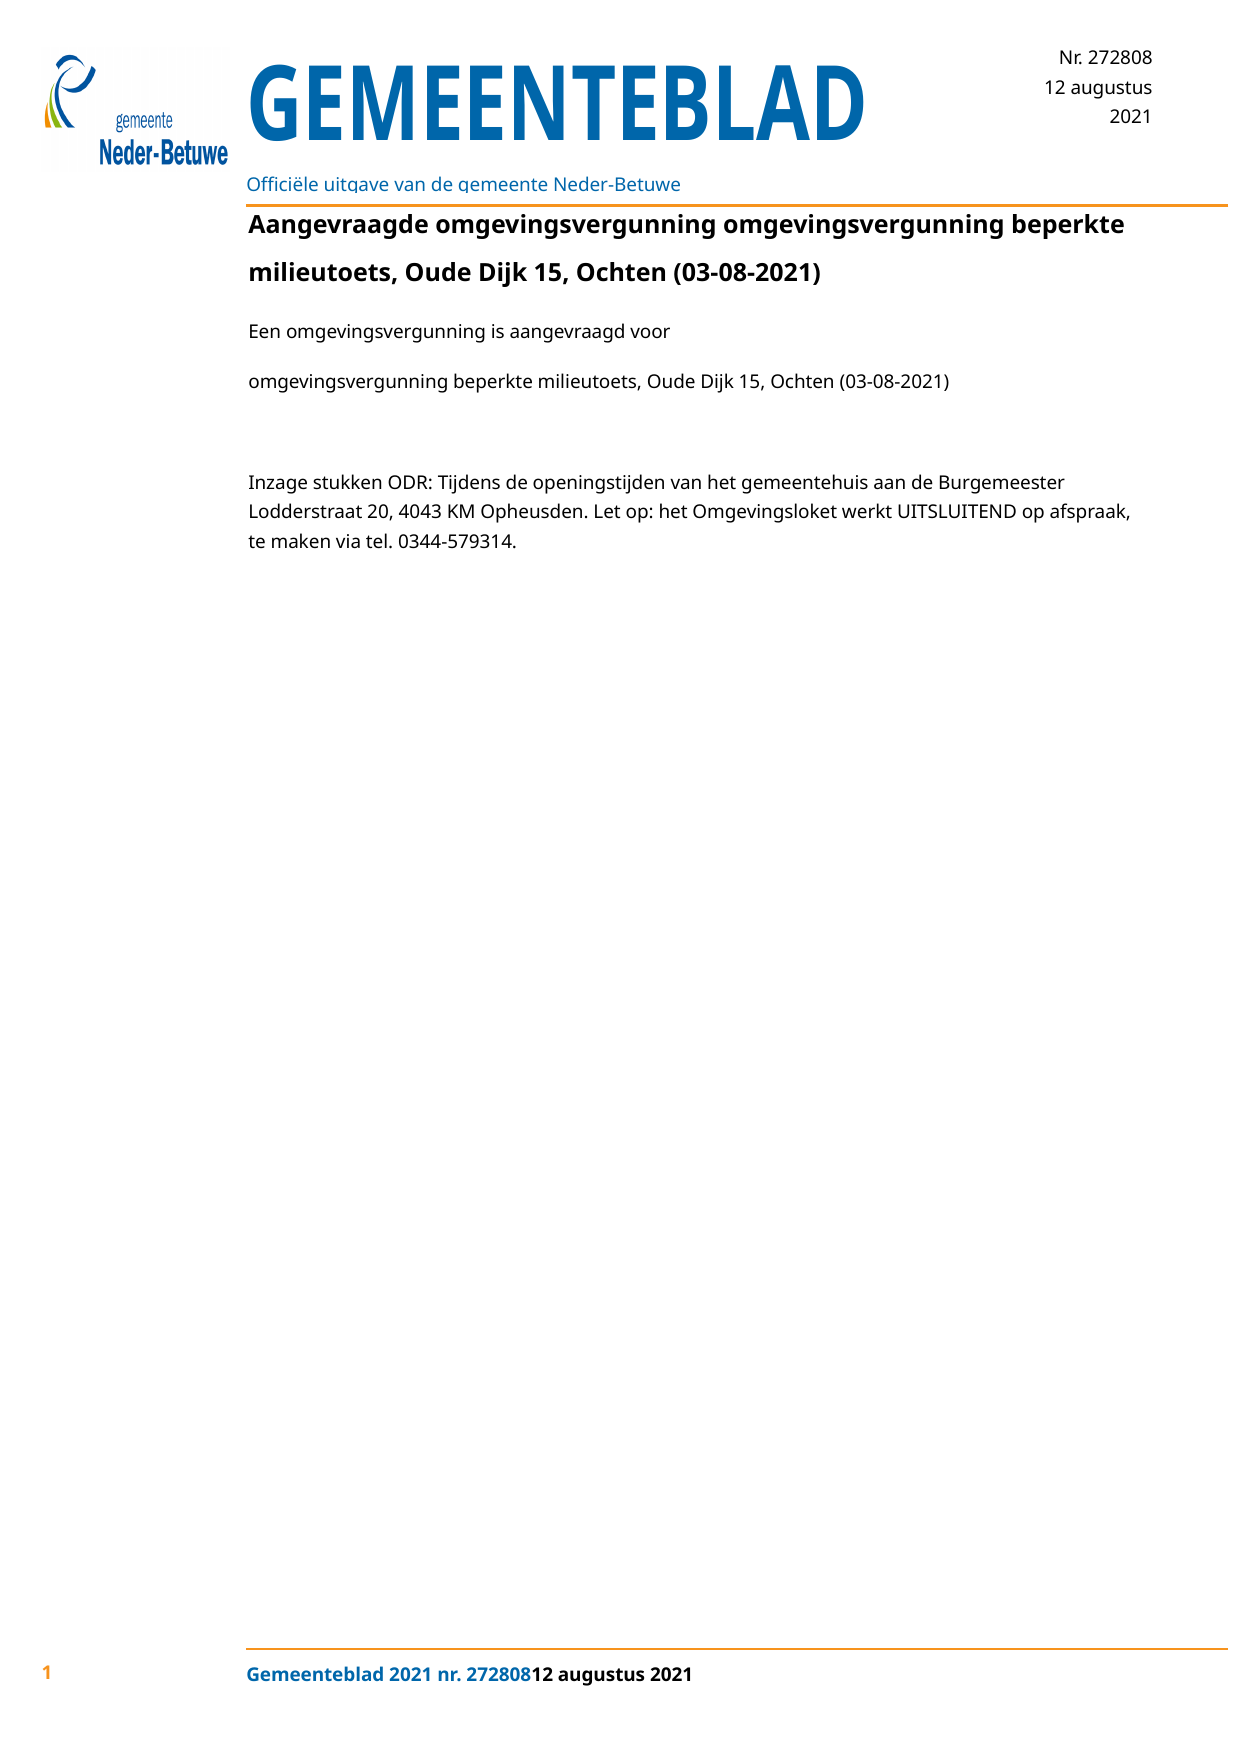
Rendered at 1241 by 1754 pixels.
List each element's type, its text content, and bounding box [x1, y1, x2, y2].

text Aangevraagde omgevingsvergunning omgevingsvergunning beperkte milieutoets, Oude Dijk 15, Ochten (03-08-2021) [248, 207, 1152, 288]
text Een omgevingsvergunning is aangevraagd voor [248, 318, 1152, 344]
text Inzage stukken ODR: Tijdens de openingstijden van het gemeentehuis aan de Burgemeester Lodderstraat 20, 4043 KM Opheusden. Let op: het Omgevingsloket werkt UITSLUITEND op afspraak, te maken via tel. 0344-579314. [248, 469, 1152, 554]
picture [41, 47, 231, 172]
text omgevingsvergunning beperkte milieutoets, Oude Dijk 15, Ochten (03-08-2021) [248, 368, 1152, 394]
